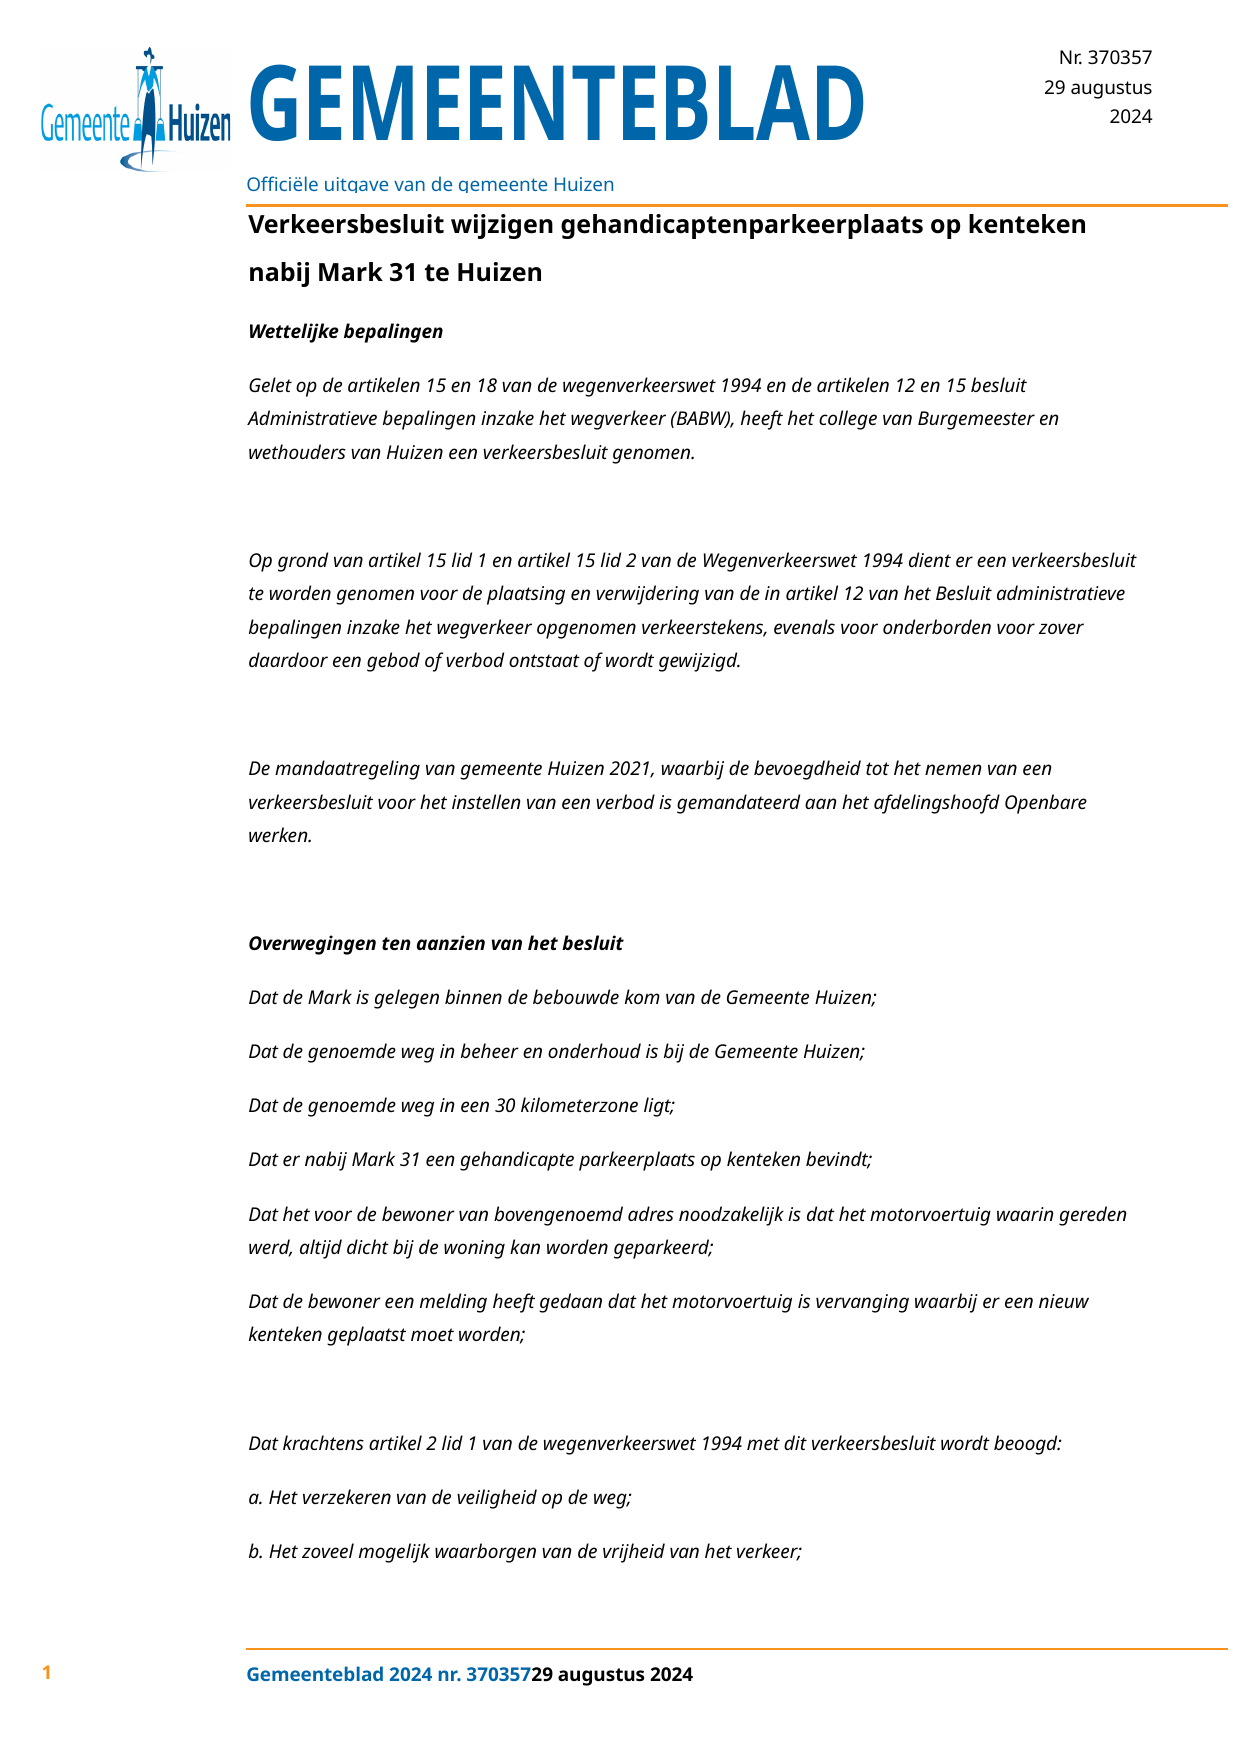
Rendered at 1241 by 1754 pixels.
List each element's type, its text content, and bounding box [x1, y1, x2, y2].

text Dat de genoemde weg in een 30 kilometerzone ligt; [248, 1093, 1152, 1118]
text Dat krachtens artikel 2 lid 1 van de wegenverkeerswet 1994 met dit verkeersbesluit wordt beoogd: [248, 1430, 1152, 1456]
text Dat de bewoner een melding heeft gedaan dat het motorvoertuig is vervanging waarbij er een nieuw kenteken geplaatst moet worden; [248, 1288, 1152, 1347]
text Dat er nabij Mark 31 een gehandicapte parkeerplaats op kenteken bevindt; [248, 1147, 1152, 1172]
text Overwegingen ten aanzien van het besluit [248, 930, 1152, 956]
text a. Het verzekeren van de veiligheid op de weg; [248, 1484, 1152, 1509]
text Dat het voor de bewoner van bovengenoemd adres noodzakelijk is dat het motorvoertuig waarin gereden werd, altijd dicht bij de woning kan worden geparkeerd; [248, 1201, 1152, 1260]
text Dat de genoemde weg in beheer en onderhoud is bij de Gemeente Huizen; [248, 1038, 1152, 1064]
text De mandaatregeling van gemeente Huizen 2021, waarbij de bevoegdheid tot het nemen van een verkeersbesluit voor het instellen van een verbod is gemandateerd aan het afdelingshoofd Openbare werken. [248, 755, 1152, 848]
text b. Het zoveel mogelijk waarborgen van de vrijheid van het verkeer; [248, 1538, 1152, 1564]
text Gelet op de artikelen 15 en 18 van de wegenverkeerswet 1994 en de artikelen 12 en 15 besluit Administratieve bepalingen inzake het wegverkeer (BABW), heeft het college van Burgemeester en wethouders van Huizen een verkeersbesluit genomen. [248, 372, 1152, 464]
text Op grond van artikel 15 lid 1 en artikel 15 lid 2 van de Wegenverkeerswet 1994 dient er een verkeersbesluit te worden genomen voor de plaatsing en verwijdering van de in artikel 12 van het Besluit administratieve bepalingen inzake het wegverkeer opgenomen verkeerstekens, evenals voor onderborden voor zover daardoor een gebod of verbod ontstaat of wordt gewijzigd. [248, 547, 1152, 673]
picture [41, 47, 231, 172]
text Wettelijke bepalingen [248, 318, 1152, 344]
text Verkeersbesluit wijzigen gehandicaptenparkeerplaats op kenteken nabij Mark 31 te Huizen [248, 207, 1152, 288]
text Dat de Mark is gelegen binnen de bebouwde kom van de Gemeente Huizen; [248, 984, 1152, 1010]
